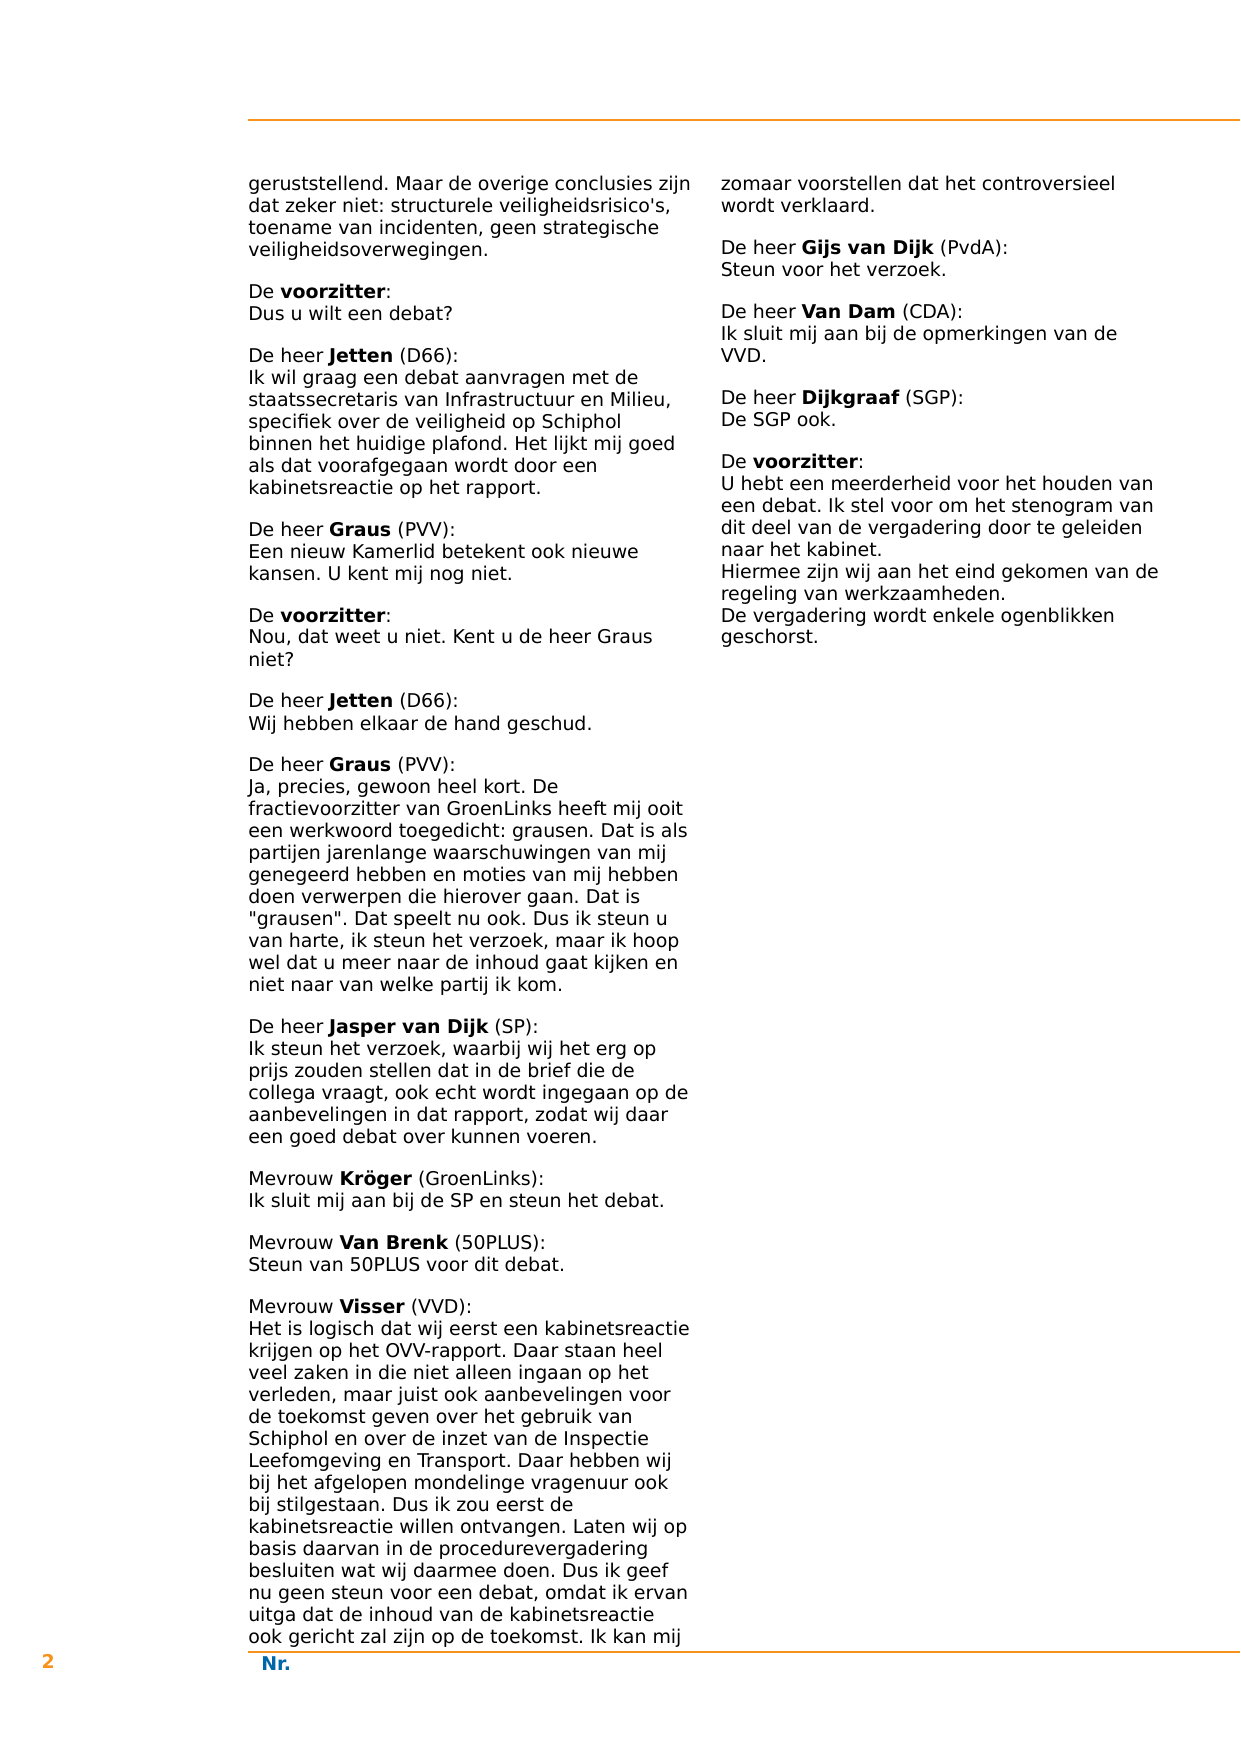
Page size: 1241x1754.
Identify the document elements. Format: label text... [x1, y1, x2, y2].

text geruststellend. Maar de overige conclusies zijn dat zeker niet: structurele veiligheidsrisico's, toename van incidenten, geen strategische veiligheidsoverwegingen. [248, 173, 691, 261]
text De SGP ook. [721, 409, 1163, 431]
text Nou, dat weet u niet. Kent u de heer Graus niet? [248, 626, 691, 670]
text De heer Jetten (D66): [248, 690, 691, 712]
text Een nieuw Kamerlid betekent ook nieuwe kansen. U kent mij nog niet. [248, 541, 691, 584]
text Ik sluit mij aan bij de SP en steun het debat. [248, 1190, 691, 1212]
text De heer Graus (PVV): [248, 518, 691, 541]
text Het is logisch dat wij eerst een kabinetsreactie krijgen op het OVV-rapport. Daar staan heel veel zaken in die niet alleen ingaan op het verleden, maar juist ook aanbevelingen voor de toekomst geven over het gebruik van Schiphol en over de inzet van de Inspectie Leefomgeving en Transport. Daar hebben wij bij het afgelopen mondelinge vragenuur ook bij stilgestaan. Dus ik zou eerst de kabinetsreactie willen ontvangen. Laten wij op basis daarvan in de procedurevergadering besluiten wat wij daarmee doen. Dus ik geef nu geen steun voor een debat, omdat ik ervan uitga dat de inhoud van de kabinetsreactie ook gericht zal zijn op de toekomst. Ik kan mij [248, 1318, 691, 1648]
text Hiermee zijn wij aan het eind gekomen van de regeling van werkzaamheden. [721, 561, 1163, 604]
text Dus u wilt een debat? [248, 303, 691, 325]
text Ja, precies, gewoon heel kort. De fractievoorzitter van GroenLinks heeft mij ooit een werkwoord toegedicht: grausen. Dat is als partijen jarenlange waarschuwingen van mij genegeerd hebben en moties van mij hebben doen verwerpen die hierover gaan. Dat is "grausen". Dat speelt nu ook. Dus ik steun u van harte, ik steun het verzoek, maar ik hoop wel dat u meer naar de inhoud gaat kijken en niet naar van welke partij ik kom. [248, 776, 691, 996]
text Ik sluit mij aan bij de opmerkingen van de VVD. [721, 323, 1163, 367]
text zomaar voorstellen dat het controversieel wordt verklaard. [721, 173, 1163, 217]
text De voorzitter: [248, 281, 691, 303]
text De heer Jetten (D66): [248, 345, 691, 367]
text De heer Jasper van Dijk (SP): [248, 1016, 691, 1038]
text De voorzitter: [721, 451, 1163, 473]
text Steun voor het verzoek. [721, 259, 1163, 281]
text Ik steun het verzoek, waarbij wij het erg op prijs zouden stellen dat in de brief die de collega vraagt, ook echt wordt ingegaan op de aanbevelingen in dat rapport, zodat wij daar een goed debat over kunnen voeren. [248, 1038, 691, 1148]
text De heer Dijkgraaf (SGP): [721, 387, 1163, 409]
text U hebt een meerderheid voor het houden van een debat. Ik stel voor om het stenogram van dit deel van de vergadering door te geleiden naar het kabinet. [721, 473, 1163, 561]
text Mevrouw Visser (VVD): [248, 1296, 691, 1318]
text Mevrouw Van Brenk (50PLUS): [248, 1232, 691, 1254]
text De heer Van Dam (CDA): [721, 301, 1163, 323]
text De voorzitter: [248, 604, 691, 626]
text Mevrouw Kröger (GroenLinks): [248, 1168, 691, 1190]
text De heer Gijs van Dijk (PvdA): [721, 237, 1163, 259]
text De heer Graus (PVV): [248, 754, 691, 776]
text De vergadering wordt enkele ogenblikken geschorst. [721, 604, 1163, 648]
text Steun van 50PLUS voor dit debat. [248, 1254, 691, 1276]
text Wij hebben elkaar de hand geschud. [248, 712, 691, 734]
text Ik wil graag een debat aanvragen met de staatssecretaris van Infrastructuur en Milieu, specifiek over de veiligheid op Schiphol binnen het huidige plafond. Het lijkt mij goed als dat voorafgegaan wordt door een kabinetsreactie op het rapport. [248, 367, 691, 498]
